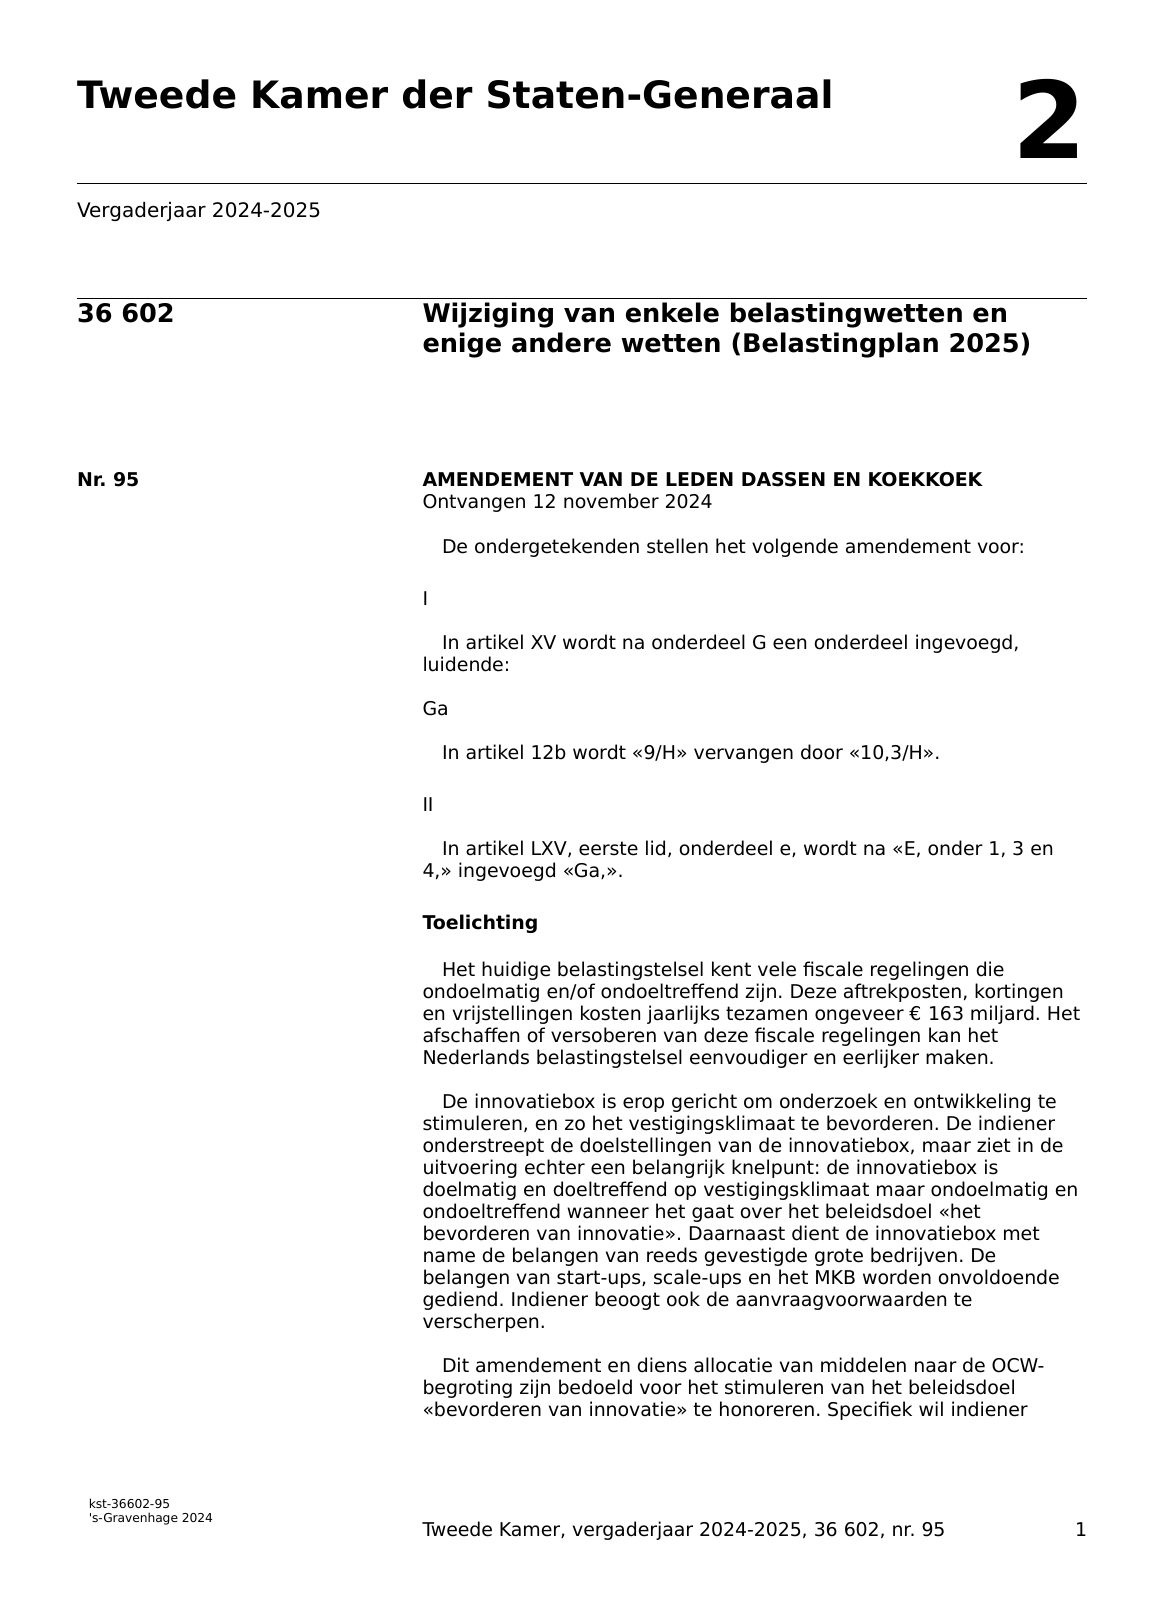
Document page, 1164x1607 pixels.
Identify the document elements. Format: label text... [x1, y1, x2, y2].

text In artikel XV wordt na onderdeel G een onderdeel ingevoegd, luidende: [422, 632, 1087, 676]
text Het huidige belastingstelsel kent vele fiscale regelingen die ondoelmatig en/of ondoeltreffend zijn. Deze aftrekposten, kortingen en vrijstellingen kosten jaarlijks tezamen ongeveer € 163 miljard. Het afschaffen of versoberen van deze fiscale regelingen kan het Nederlands belastingstelsel eenvoudiger en eerlijker maken. [422, 959, 1087, 1069]
subtitle Toelichting [422, 912, 1087, 934]
text De innovatiebox is erop gericht om onderzoek en ontwikkeling te stimuleren, en zo het vestigingsklimaat te bevorderen. De indiener onderstreept de doelstellingen van de innovatiebox, maar ziet in de uitvoering echter een belangrijk knelpunt: de innovatiebox is doelmatig en doeltreffend op vestigingsklimaat maar ondoelmatig en ondoeltreffend wanneer het gaat over het beleidsdoel «het bevorderen van innovatie». Daarnaast dient de innovatiebox met name de belangen van reeds gevestigde grote bedrijven. De belangen van start-ups, scale-ups en het MKB worden onvoldoende gediend. Indiener beoogt ook de aanvraagvoorwaarden te verscherpen. [422, 1091, 1087, 1333]
text 's-Gravenhage 2024 [88, 1511, 323, 1525]
table_header 2 [886, 59, 1087, 183]
subtitle II [422, 794, 1087, 816]
text kst-36602-95 [88, 1497, 323, 1511]
table_header Tweede Kamer der Staten-Generaal [77, 59, 886, 183]
subtitle Nr. 95 AMENDEMENT VAN DE LEDEN DASSEN EN KOEKKOEK [77, 469, 1087, 491]
text Ontvangen 12 november 2024 [422, 491, 1087, 513]
subtitle I [422, 587, 1087, 609]
text De ondergetekenden stellen het volgende amendement voor: [422, 536, 1087, 557]
text In artikel LXV, eerste lid, onderdeel e, wordt na «E, onder 1, 3 en 4,» ingevoegd «Ga,». [422, 838, 1087, 882]
text Dit amendement en diens allocatie van middelen naar de OCW- begroting zijn bedoeld voor het stimuleren van het beleidsdoel «bevorderen van innovatie» te honoreren. Specifiek wil indiener [422, 1355, 1087, 1421]
text Ga [422, 698, 1087, 720]
subtitle 36 602 Wijziging van enkele belastingwetten en enige andere wetten (Belastingplan 2025) [77, 299, 1087, 358]
text In artikel 12b wordt «9/H» vervangen door «10,3/H». [422, 742, 1087, 764]
table_cell Vergaderjaar 2024-2025 [77, 184, 1087, 298]
